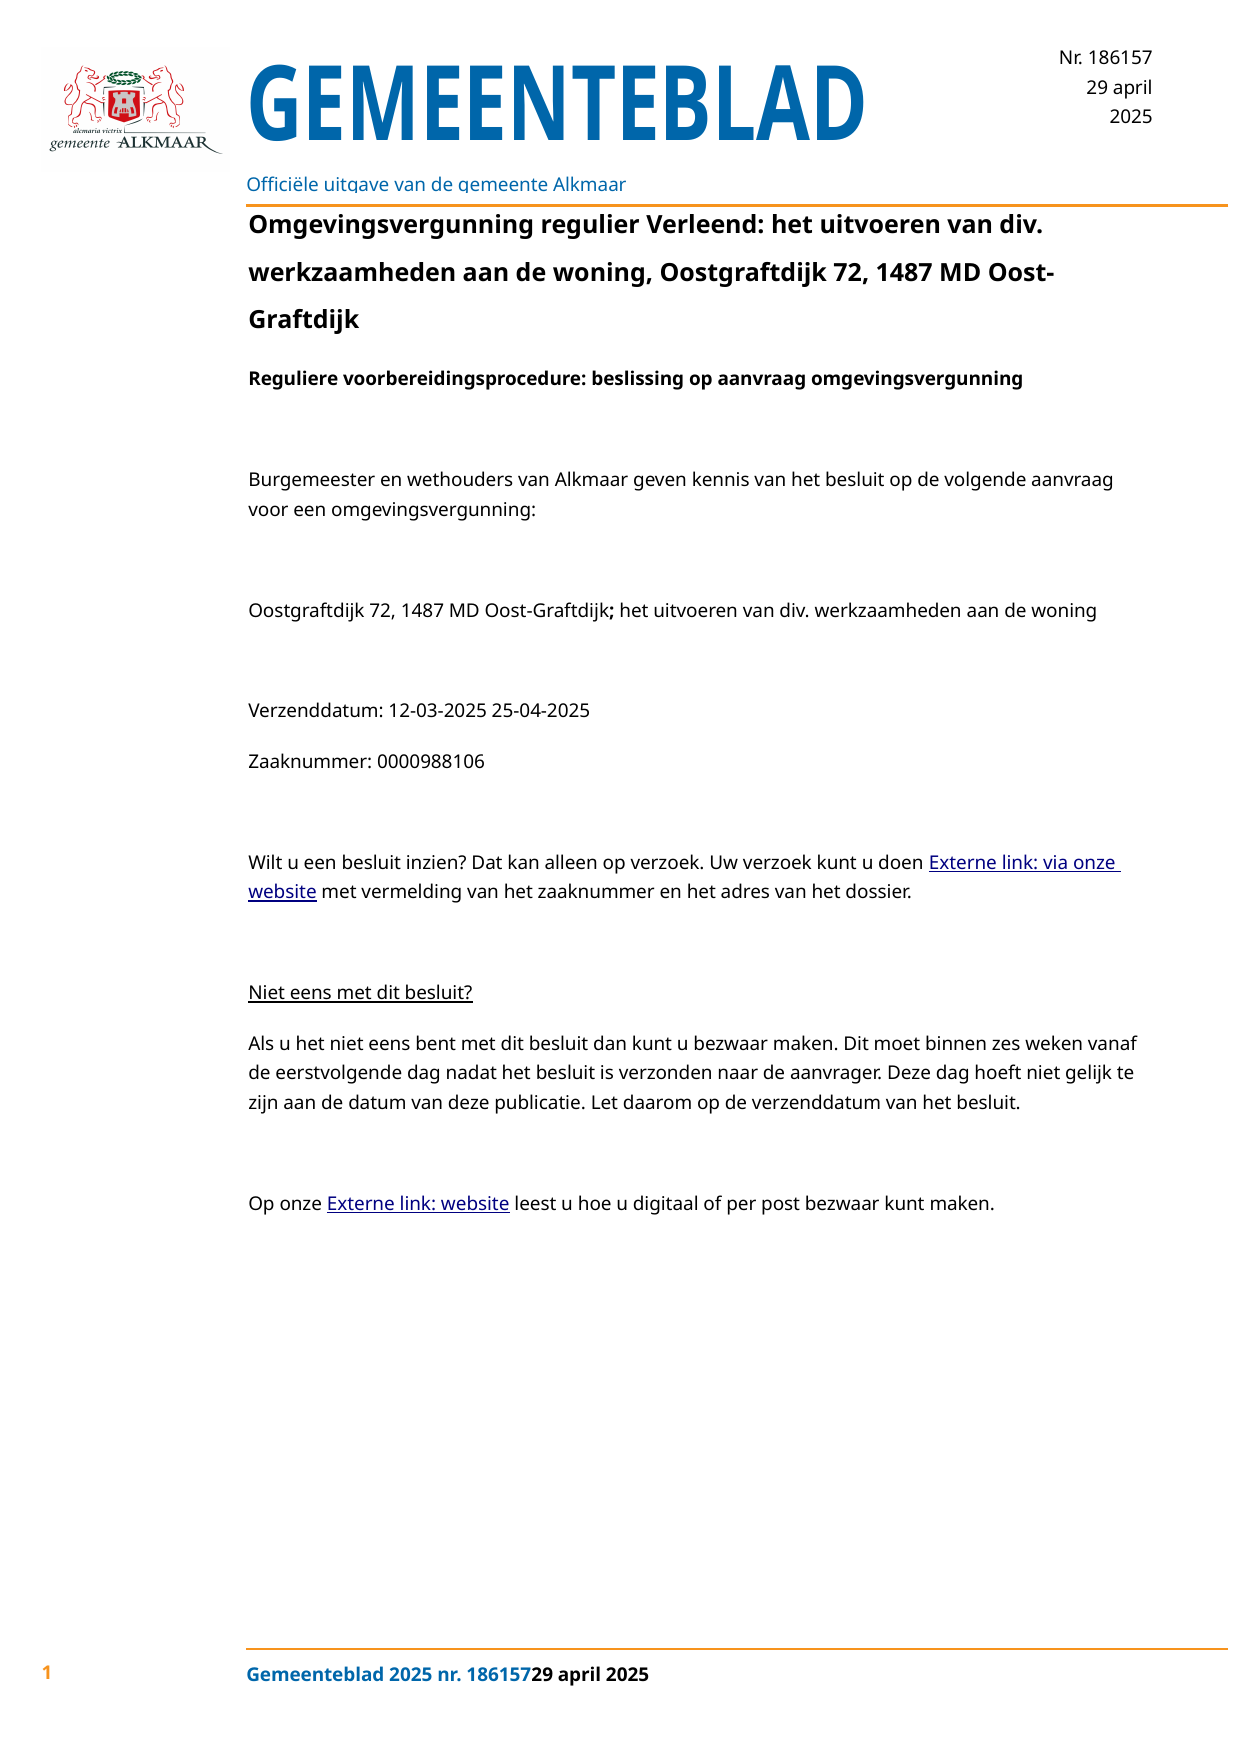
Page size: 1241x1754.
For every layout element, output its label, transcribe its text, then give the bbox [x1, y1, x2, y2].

text Wilt u een besluit inzien? Dat kan alleen op verzoek. Uw verzoek kunt u doen Externe link: via onze website met vermelding van het zaaknummer en het adres van het dossier. [248, 849, 1152, 904]
text Zaaknummer: 0000988106 [248, 748, 1152, 774]
text Niet eens met dit besluit? [248, 979, 1152, 1005]
text Op onze Externe link: website leest u hoe u digitaal of per post bezwaar kunt maken. [248, 1190, 1152, 1215]
text Reguliere voorbereidingsprocedure: beslissing op aanvraag omgevingsvergunning [248, 366, 1152, 391]
text Omgevingsvergunning regulier Verleend: het uitvoeren van div. werkzaamheden aan de woning, Oostgraftdijk 72, 1487 MD Oost-Graftdijk [248, 207, 1152, 336]
text Verzenddatum: 12-03-2025 25-04-2025 [248, 698, 1152, 723]
picture [41, 47, 231, 172]
text Oostgraftdijk 72, 1487 MD Oost-Graftdijk; het uitvoeren van div. werkzaamheden aan de woning [248, 597, 1152, 622]
text Als u het niet eens bent met dit besluit dan kunt u bezwaar maken. Dit moet binnen zes weken vanaf de eerstvolgende dag nadat het besluit is verzonden naar de aanvrager. Deze dag hoeft niet gelijk te zijn aan de datum van deze publicatie. Let daarom op de verzenddatum van het besluit. [248, 1030, 1152, 1114]
text Burgemeester en wethouders van Alkmaar geven kennis van het besluit op de volgende aanvraag voor een omgevingsvergunning: [248, 466, 1152, 522]
